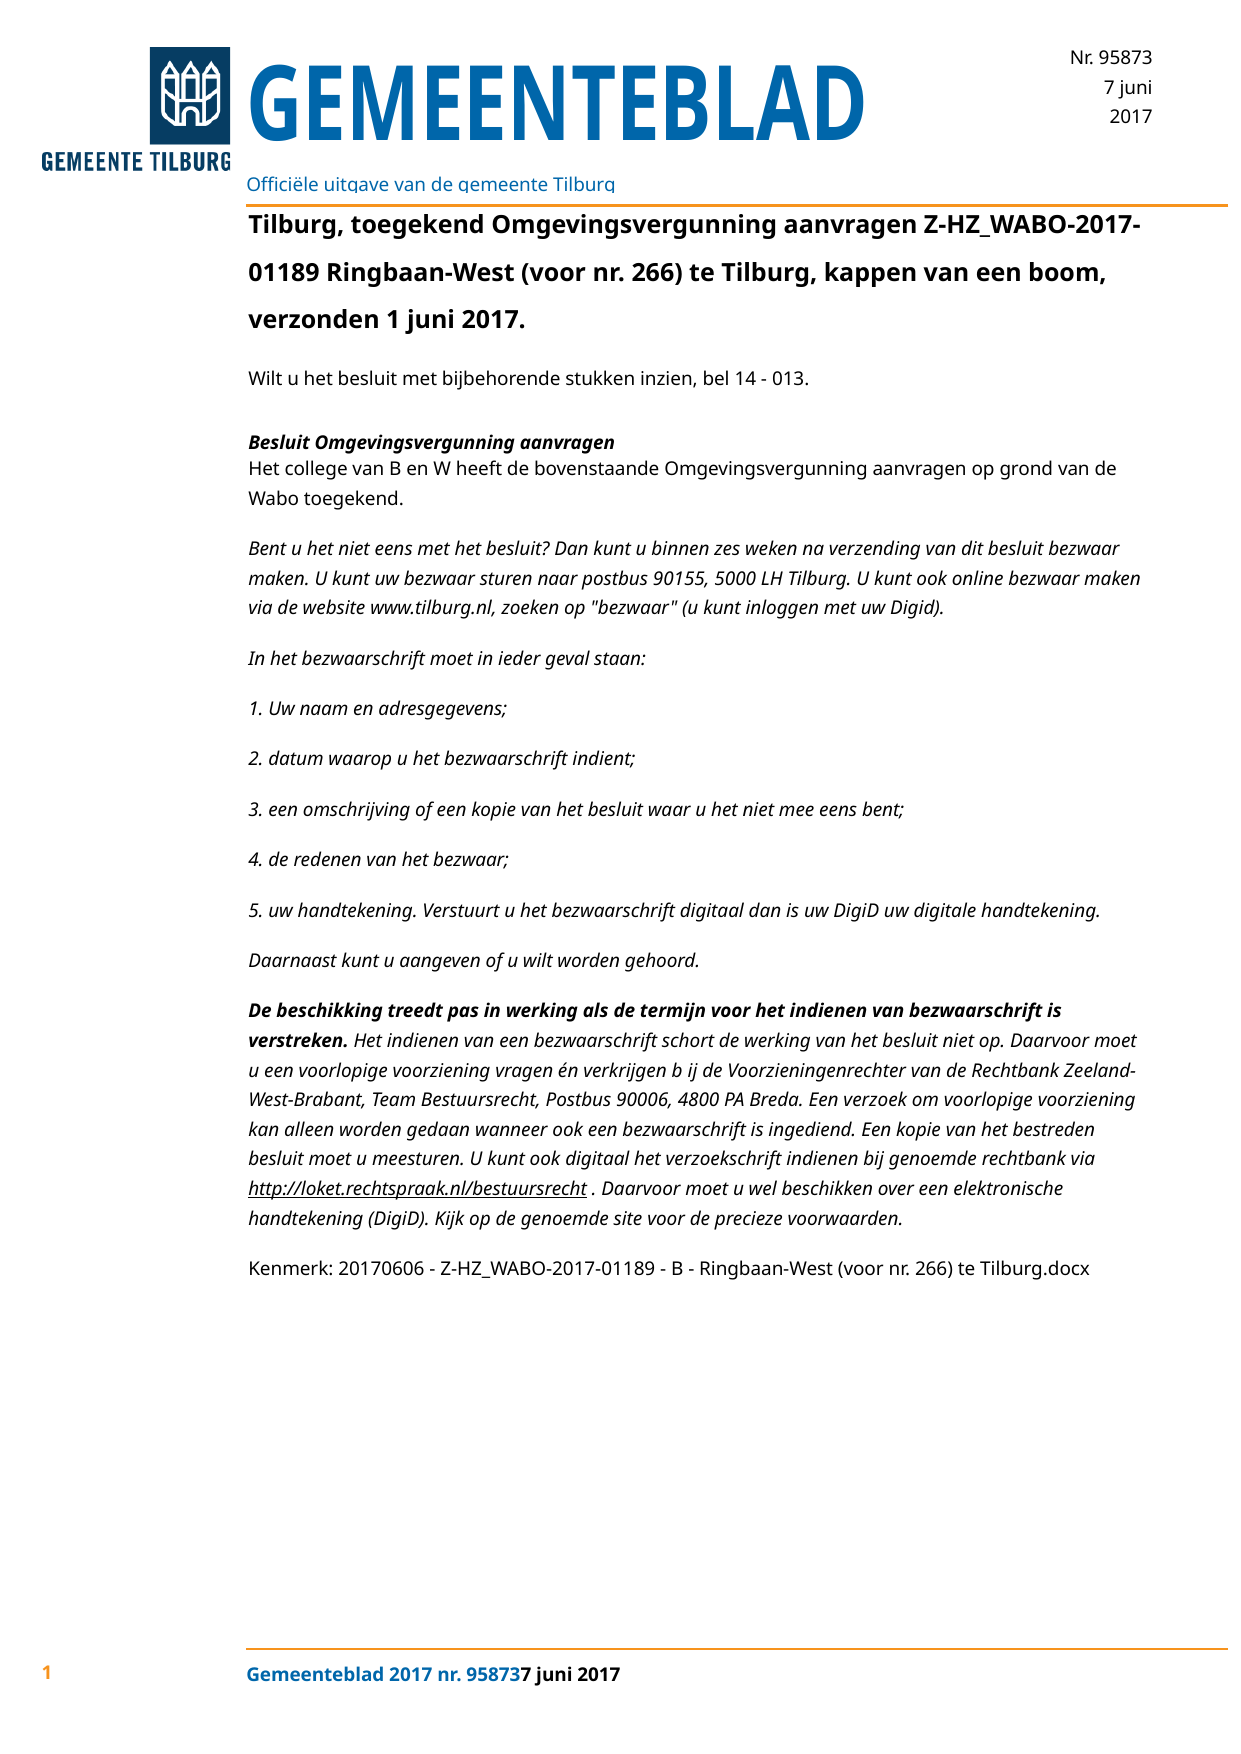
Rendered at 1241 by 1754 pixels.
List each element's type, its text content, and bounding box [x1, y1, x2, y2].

text Daarnaast kunt u aangeven of u wilt worden gehoord. [248, 947, 1152, 973]
text Wilt u het besluit met bijbehorende stukken inzien, bel 14 - 013. [248, 366, 1152, 391]
text 2. datum waarop u het bezwaarschrift indient; [248, 746, 1152, 771]
text Het college van B en W heeft de bovenstaande Omgevingsvergunning aanvragen op grond van de Wabo toegekend. [248, 455, 1152, 511]
text Besluit Omgevingsvergunning aanvragen [248, 429, 1152, 455]
text 4. de redenen van het bezwaar; [248, 846, 1152, 872]
text 5. uw handtekening. Verstuurt u het bezwaarschrift digitaal dan is uw DigiD uw digitale handtekening. [248, 897, 1152, 923]
text 1. Uw naam en adresgegevens; [248, 695, 1152, 721]
picture [41, 47, 231, 172]
text Kenmerk: 20170606 - Z-HZ_WABO-2017-01189 - B - Ringbaan-West (voor nr. 266) te Tilburg.docx [248, 1255, 1152, 1281]
text In het bezwaarschrift moet in ieder geval staan: [248, 645, 1152, 671]
text 3. een omschrijving of een kopie van het besluit waar u het niet mee eens bent; [248, 796, 1152, 822]
text Bent u het niet eens met het besluit? Dan kunt u binnen zes weken na verzending van dit besluit bezwaar maken. U kunt uw bezwaar sturen naar postbus 90155, 5000 LH Tilburg. U kunt ook online bezwaar maken via de website www.tilburg.nl, zoeken op "bezwaar" (u kunt inloggen met uw Digid). [248, 535, 1152, 620]
text De beschikking treedt pas in werking als de termijn voor het indienen van bezwaarschrift is verstreken. Het indienen van een bezwaarschrift schort de werking van het besluit niet op. Daarvoor moet u een voorlopige voorziening vragen én verkrijgen b ij de Voorzieningenrechter van de Rechtbank Zeeland-West-Brabant, Team Bestuursrecht, Postbus 90006, 4800 PA Breda. Een verzoek om voorlopige voorziening kan alleen worden gedaan wanneer ook een bezwaarschrift is ingediend. Een kopie van het bestreden besluit moet u meesturen. U kunt ook digitaal het verzoekschrift indienen bij genoemde rechtbank via http://loket.rechtspraak.nl/bestuursrecht . Daarvoor moet u wel beschikken over een elektronische handtekening (DigiD). Kijk op de genoemde site voor de precieze voorwaarden. [248, 998, 1152, 1231]
text Tilburg, toegekend Omgevingsvergunning aanvragen Z-HZ_WABO-2017-01189 Ringbaan-West (voor nr. 266) te Tilburg, kappen van een boom, verzonden 1 juni 2017. [248, 207, 1152, 336]
